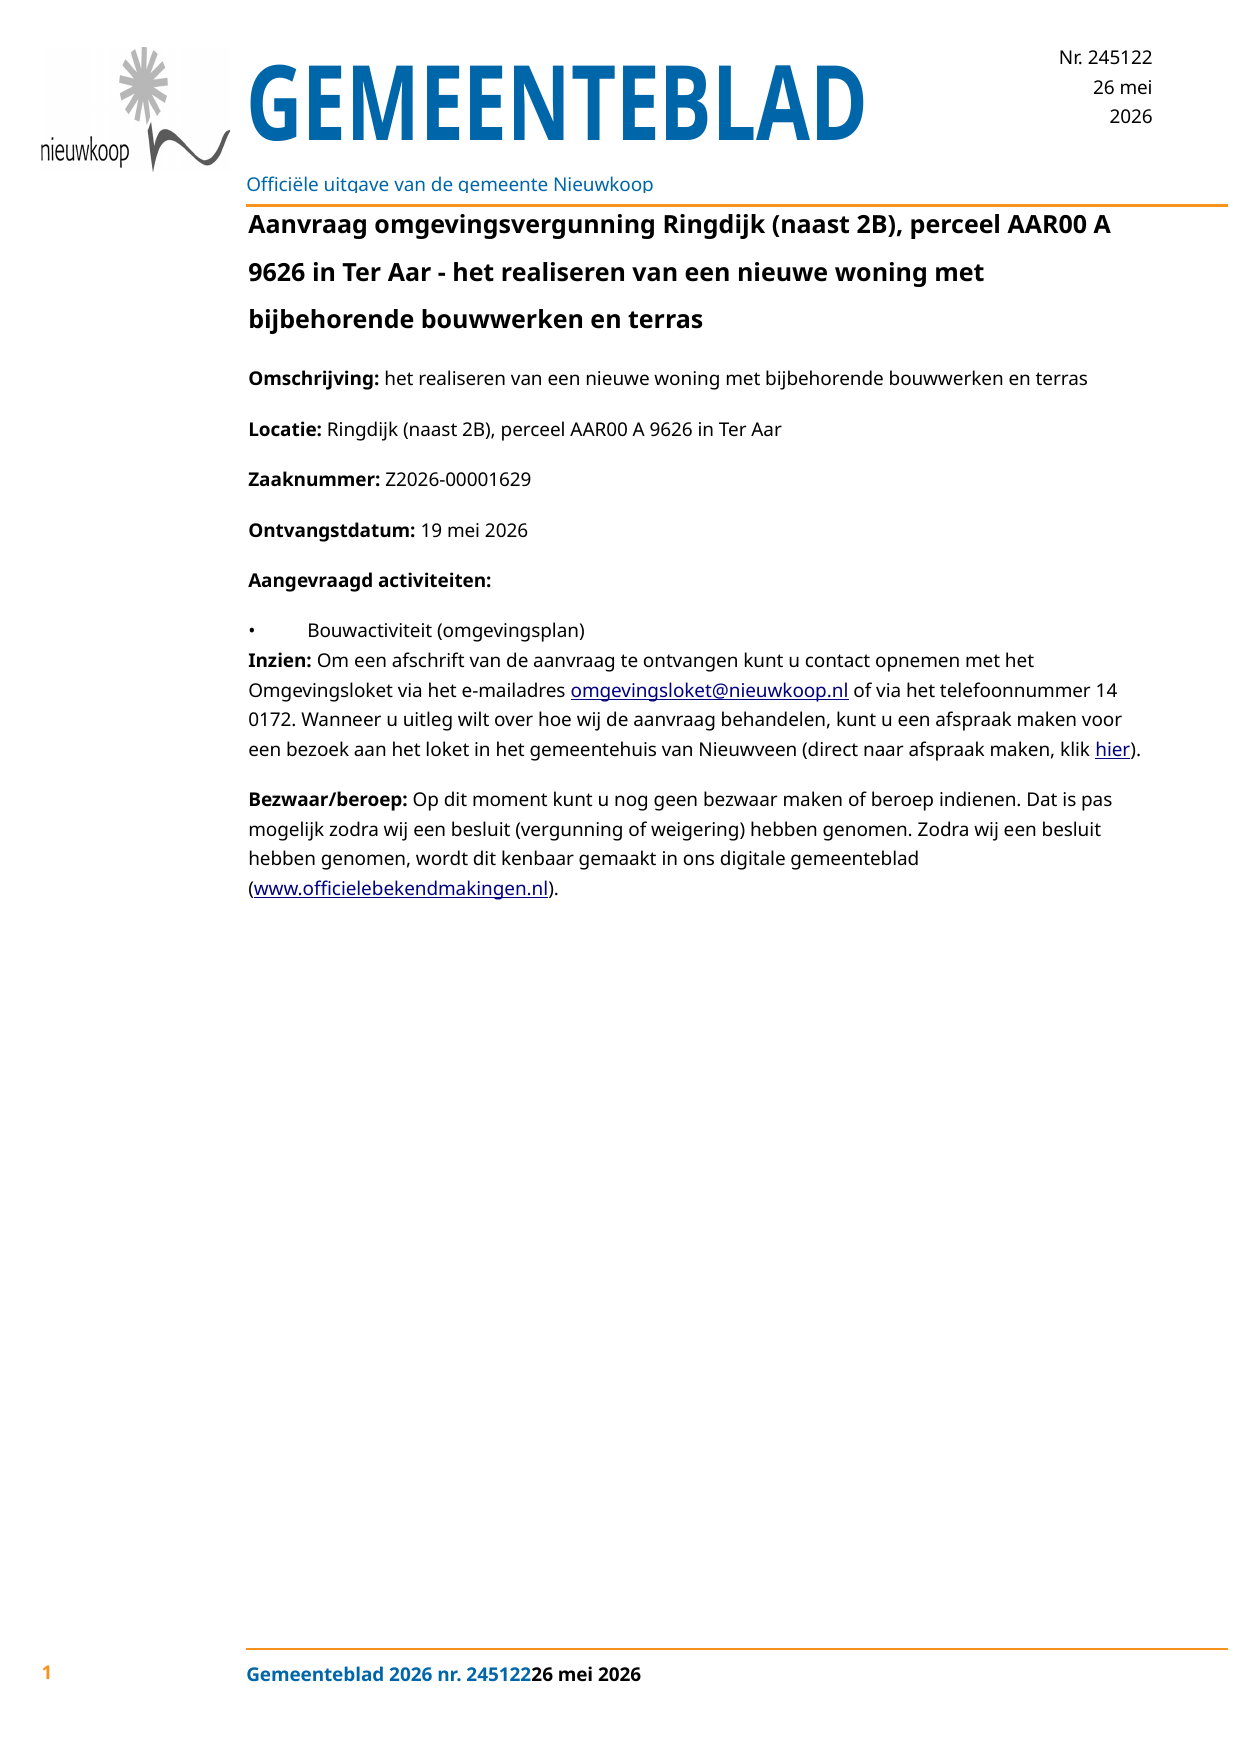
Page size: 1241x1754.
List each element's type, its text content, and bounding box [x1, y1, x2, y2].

text Aangevraagd activiteiten: [248, 567, 1152, 593]
text Bezwaar/beroep: Op dit moment kunt u nog geen bezwaar maken of beroep indienen. Dat is pas mogelijk zodra wij een besluit (vergunning of weigering) hebben genomen. Zodra wij een besluit hebben genomen, wordt dit kenbaar gemaakt in ons digitale gemeenteblad (www.officielebekendmakingen.nl). [248, 786, 1152, 901]
text Locatie: Ringdijk (naast 2B), perceel AAR00 A 9626 in Ter Aar [248, 416, 1152, 442]
text Ontvangstdatum: 19 mei 2026 [248, 517, 1152, 542]
picture [41, 47, 231, 172]
text Inzien: Om een afschrift van de aanvraag te ontvangen kunt u contact opnemen met het Omgevingsloket via het e-mailadres omgevingsloket@nieuwkoop.nl of via het telefoonnummer 14 0172. Wanneer u uitleg wilt over hoe wij de aanvraag behandelen, kunt u een afspraak maken voor een bezoek aan het loket in het gemeentehuis van Nieuwveen (direct naar afspraak maken, klik hier). [248, 647, 1152, 762]
text Zaaknummer: Z2026-00001629 [248, 466, 1152, 492]
text Omschrijving: het realiseren van een nieuwe woning met bijbehorende bouwwerken en terras [248, 366, 1152, 391]
text Aanvraag omgevingsvergunning Ringdijk (naast 2B), perceel AAR00 A 9626 in Ter Aar - het realiseren van een nieuwe woning met bijbehorende bouwwerken en terras [248, 207, 1152, 336]
list Bouwactiviteit (omgevingsplan) [248, 618, 1152, 643]
